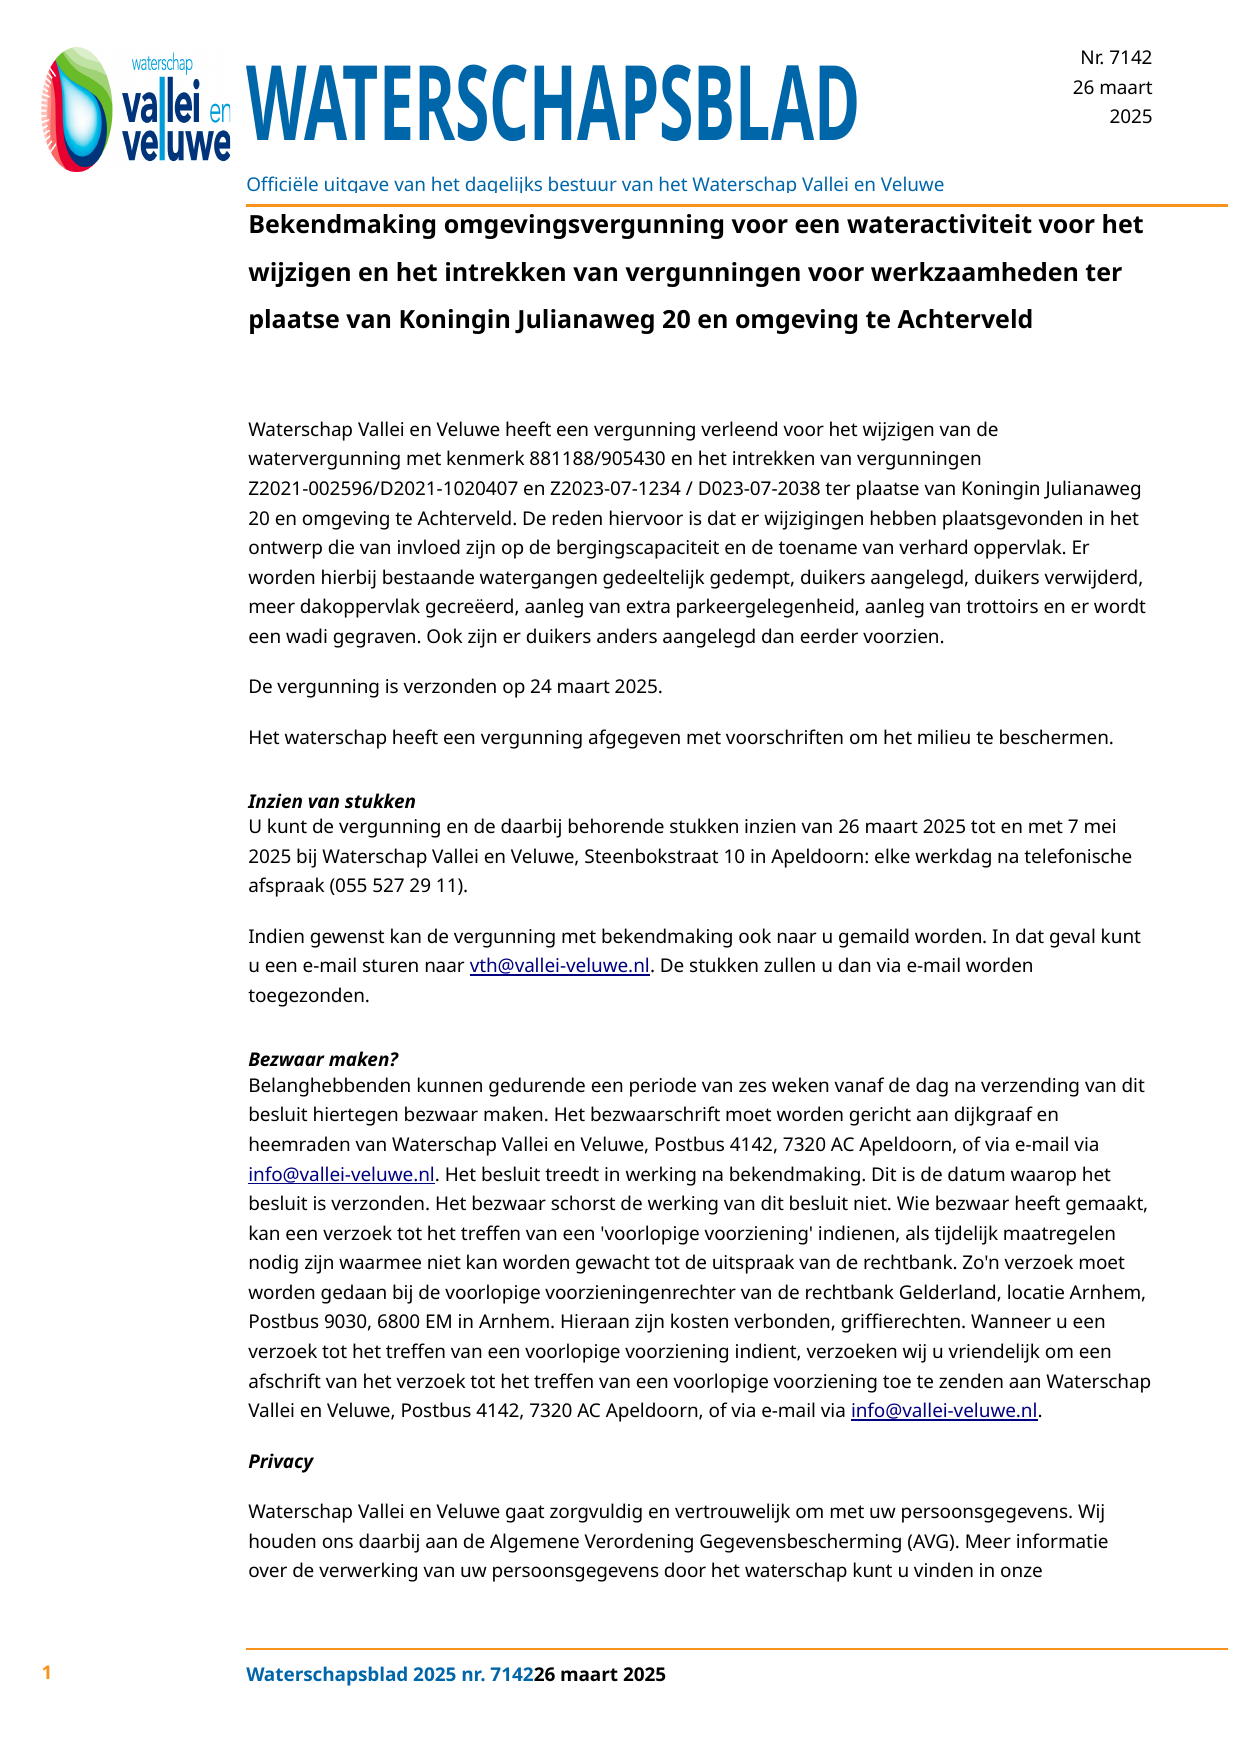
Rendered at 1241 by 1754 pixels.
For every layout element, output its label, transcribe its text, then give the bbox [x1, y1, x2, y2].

text De vergunning is verzonden op 24 maart 2025. [248, 673, 1152, 699]
text Belanghebbenden kunnen gedurende een periode van zes weken vanaf de dag na verzending van dit besluit hiertegen bezwaar maken. Het bezwaarschrift moet worden gericht aan dijkgraaf en heemraden van Waterschap Vallei en Veluwe, Postbus 4142, 7320 AC Apeldoorn, of via e-mail via info@vallei-veluwe.nl. Het besluit treedt in werking na bekendmaking. Dit is de datum waarop het besluit is verzonden. Het bezwaar schorst de werking van dit besluit niet. Wie bezwaar heeft gemaakt, kan een verzoek tot het treffen van een 'voorlopige voorziening' indienen, als tijdelijk maatregelen nodig zijn waarmee niet kan worden gewacht tot de uitspraak van de rechtbank. Zo'n verzoek moet worden gedaan bij de voorlopige voorzieningenrechter van de rechtbank Gelderland, locatie Arnhem, Postbus 9030, 6800 EM in Arnhem. Hieraan zijn kosten verbonden, griffierechten. Wanneer u een verzoek tot het treffen van een voorlopige voorziening indient, verzoeken wij u vriendelijk om een afschrift van het verzoek tot het treffen van een voorlopige voorziening toe te zenden aan Waterschap Vallei en Veluwe, Postbus 4142, 7320 AC Apeldoorn, of via e-mail via info@vallei-veluwe.nl. [248, 1072, 1152, 1423]
text Privacy [248, 1448, 1152, 1473]
text Waterschap Vallei en Veluwe gaat zorgvuldig en vertrouwelijk om met uw persoonsgegevens. Wij houden ons daarbij aan de Algemene Verordening Gegevensbescherming (AVG). Meer informatie over de verwerking van uw persoonsgegevens door het waterschap kunt u vinden in onze [248, 1498, 1152, 1583]
text Inzien van stukken [248, 788, 1152, 813]
text Bezwaar maken? [248, 1046, 1152, 1072]
picture [41, 47, 231, 172]
text Waterschap Vallei en Veluwe heeft een vergunning verleend voor het wijzigen van de watervergunning met kenmerk 881188/905430 en het intrekken van vergunningen Z2021-002596/D2021-1020407 en Z2023-07-1234 / D023-07-2038 ter plaatse van Koningin Julianaweg 20 en omgeving te Achterveld. De reden hiervoor is dat er wijzigingen hebben plaatsgevonden in het ontwerp die van invloed zijn op de bergingscapaciteit en de toename van verhard oppervlak. Er worden hierbij bestaande watergangen gedeeltelijk gedempt, duikers aangelegd, duikers verwijderd, meer dakoppervlak gecreëerd, aanleg van extra parkeergelegenheid, aanleg van trottoirs en er wordt een wadi gegraven. Ook zijn er duikers anders aangelegd dan eerder voorzien. [248, 416, 1152, 649]
text U kunt de vergunning en de daarbij behorende stukken inzien van 26 maart 2025 tot en met 7 mei 2025 bij Waterschap Vallei en Veluwe, Steenbokstraat 10 in Apeldoorn: elke werkdag na telefonische afspraak (055 527 29 11). [248, 813, 1152, 898]
text Het waterschap heeft een vergunning afgegeven met voorschriften om het milieu te beschermen. [248, 724, 1152, 749]
text Indien gewenst kan de vergunning met bekendmaking ook naar u gemaild worden. In dat geval kunt u een e-mail sturen naar vth@vallei-veluwe.nl. De stukken zullen u dan via e-mail worden toegezonden. [248, 923, 1152, 1008]
text Bekendmaking omgevingsvergunning voor een wateractiviteit voor het wijzigen en het intrekken van vergunningen voor werkzaamheden ter plaatse van Koningin Julianaweg 20 en omgeving te Achterveld [248, 207, 1152, 336]
